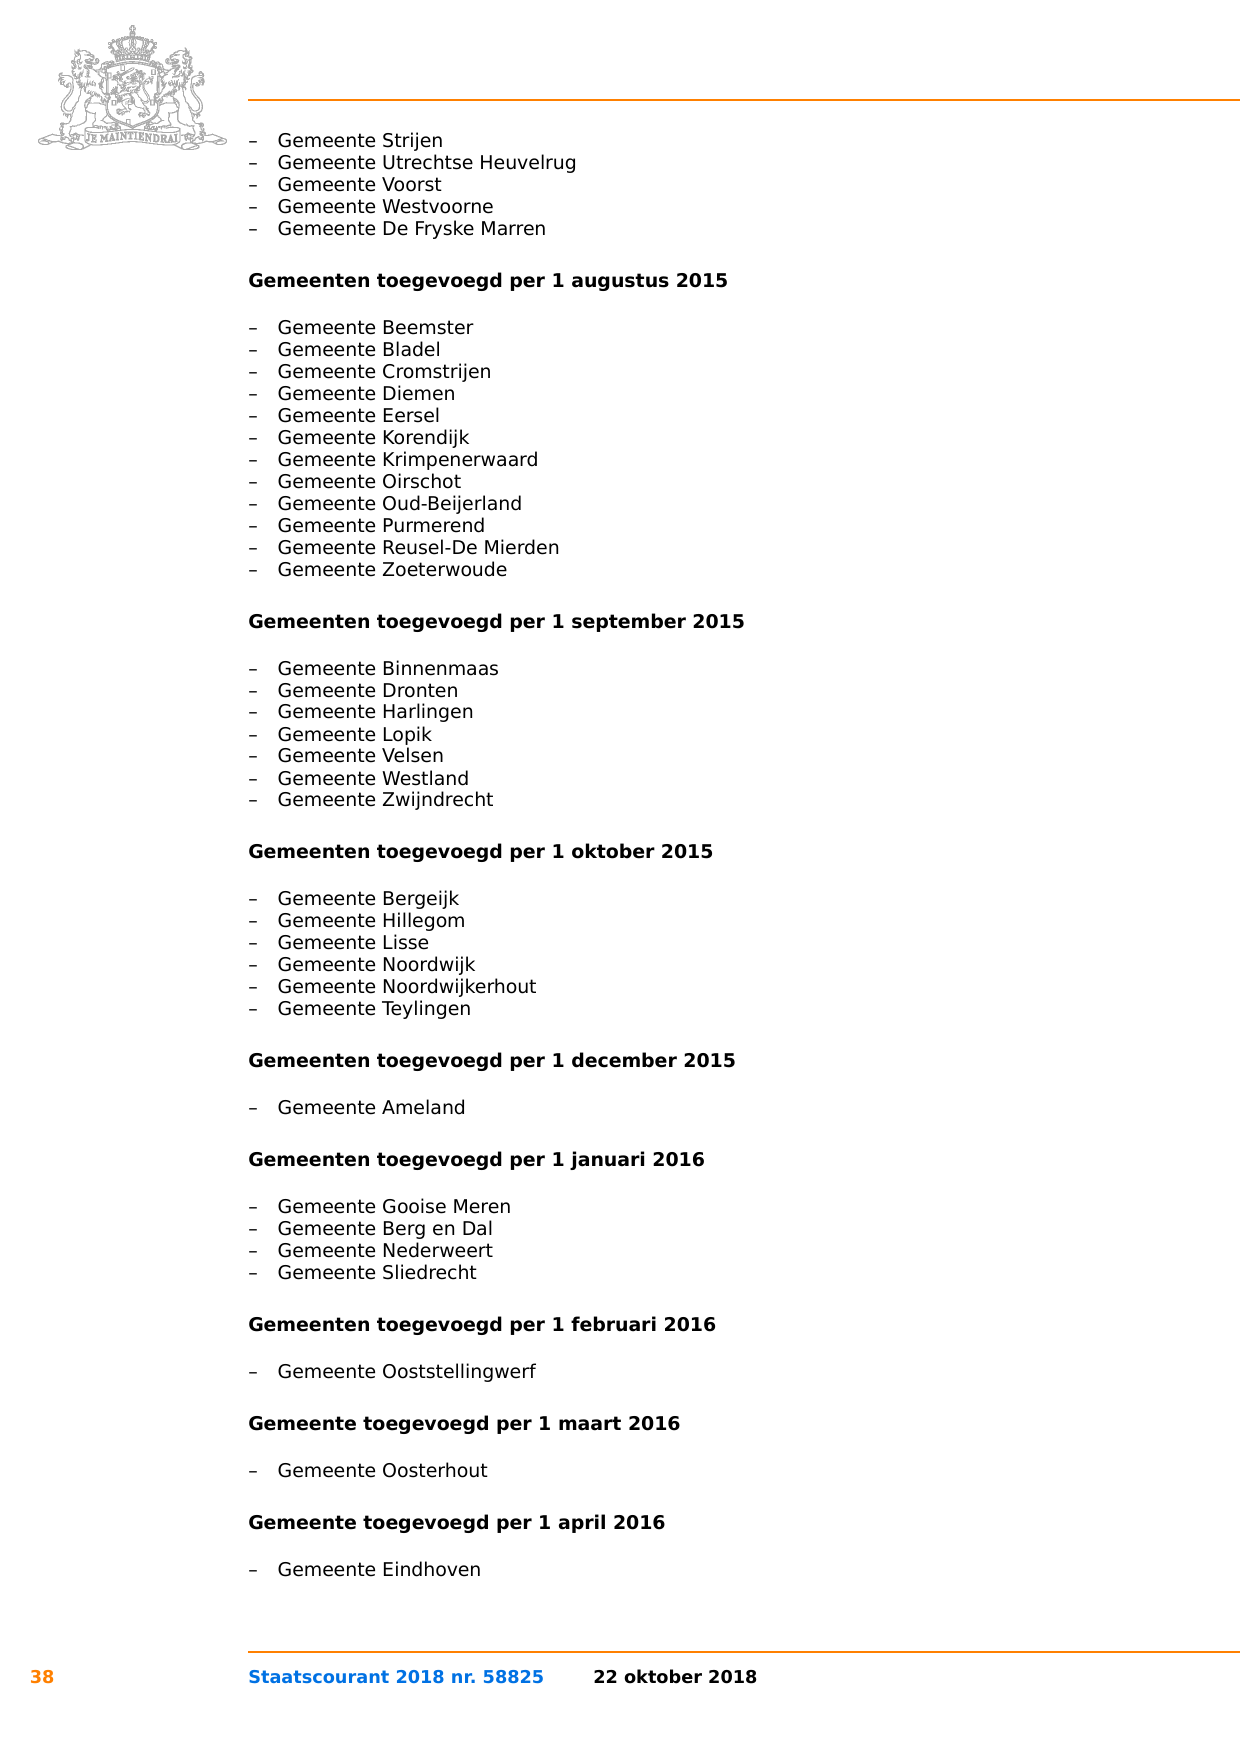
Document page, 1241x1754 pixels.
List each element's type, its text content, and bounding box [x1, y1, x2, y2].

text – Gemeente Utrechtse Heuvelrug [248, 152, 1163, 174]
text – Gemeente Cromstrijen [248, 361, 1163, 383]
text – Gemeente Krimpenerwaard [248, 449, 1163, 471]
text – Gemeente Bergeijk [248, 888, 1163, 910]
text – Gemeente Nederweert [248, 1240, 1163, 1262]
text – Gemeente Zwijndrecht [248, 789, 1163, 811]
text – Gemeente Noordwijkerhout [248, 976, 1163, 998]
text – Gemeente Oud-Beijerland [248, 493, 1163, 514]
text – Gemeente Berg en Dal [248, 1218, 1163, 1240]
text – Gemeente Voorst [248, 174, 1163, 196]
subtitle Gemeenten toegevoegd per 1 januari 2016 [248, 1149, 1163, 1171]
subtitle Gemeenten toegevoegd per 1 augustus 2015 [248, 270, 1163, 292]
text – Gemeente Eindhoven [248, 1559, 1163, 1581]
text – Gemeente Gooise Meren [248, 1196, 1163, 1218]
text – Gemeente Noordwijk [248, 954, 1163, 976]
text – Gemeente Diemen [248, 383, 1163, 405]
text – Gemeente Beemster [248, 317, 1163, 339]
text – Gemeente Bladel [248, 339, 1163, 361]
text – Gemeente Velsen [248, 745, 1163, 767]
text – Gemeente Eersel [248, 405, 1163, 427]
subtitle Gemeenten toegevoegd per 1 oktober 2015 [248, 841, 1163, 863]
text – Gemeente Binnenmaas [248, 657, 1163, 679]
text – Gemeente Westvoorne [248, 196, 1163, 218]
text – Gemeente Purmerend [248, 514, 1163, 537]
text – Gemeente Oosterhout [248, 1460, 1163, 1482]
subtitle Gemeenten toegevoegd per 1 februari 2016 [248, 1314, 1163, 1336]
text – Gemeente Korendijk [248, 427, 1163, 449]
text – Gemeente Strijen [248, 130, 1163, 152]
text – Gemeente De Fryske Marren [248, 218, 1163, 240]
text – Gemeente Reusel-De Mierden [248, 537, 1163, 558]
text – Gemeente Lopik [248, 723, 1163, 745]
subtitle Gemeenten toegevoegd per 1 december 2015 [248, 1050, 1163, 1072]
text – Gemeente Dronten [248, 679, 1163, 701]
text – Gemeente Ameland [248, 1097, 1163, 1119]
text – Gemeente Zoeterwoude [248, 558, 1163, 581]
text – Gemeente Oirschot [248, 471, 1163, 493]
text – Gemeente Harlingen [248, 701, 1163, 723]
text – Gemeente Ooststellingwerf [248, 1361, 1163, 1383]
subtitle Gemeente toegevoegd per 1 april 2016 [248, 1512, 1163, 1534]
subtitle Gemeenten toegevoegd per 1 september 2015 [248, 611, 1163, 632]
text – Gemeente Hillegom [248, 910, 1163, 932]
text – Gemeente Teylingen [248, 998, 1163, 1020]
picture [38, 25, 227, 150]
subtitle Gemeente toegevoegd per 1 maart 2016 [248, 1413, 1163, 1435]
text – Gemeente Westland [248, 767, 1163, 789]
text – Gemeente Lisse [248, 932, 1163, 954]
text – Gemeente Sliedrecht [248, 1262, 1163, 1284]
